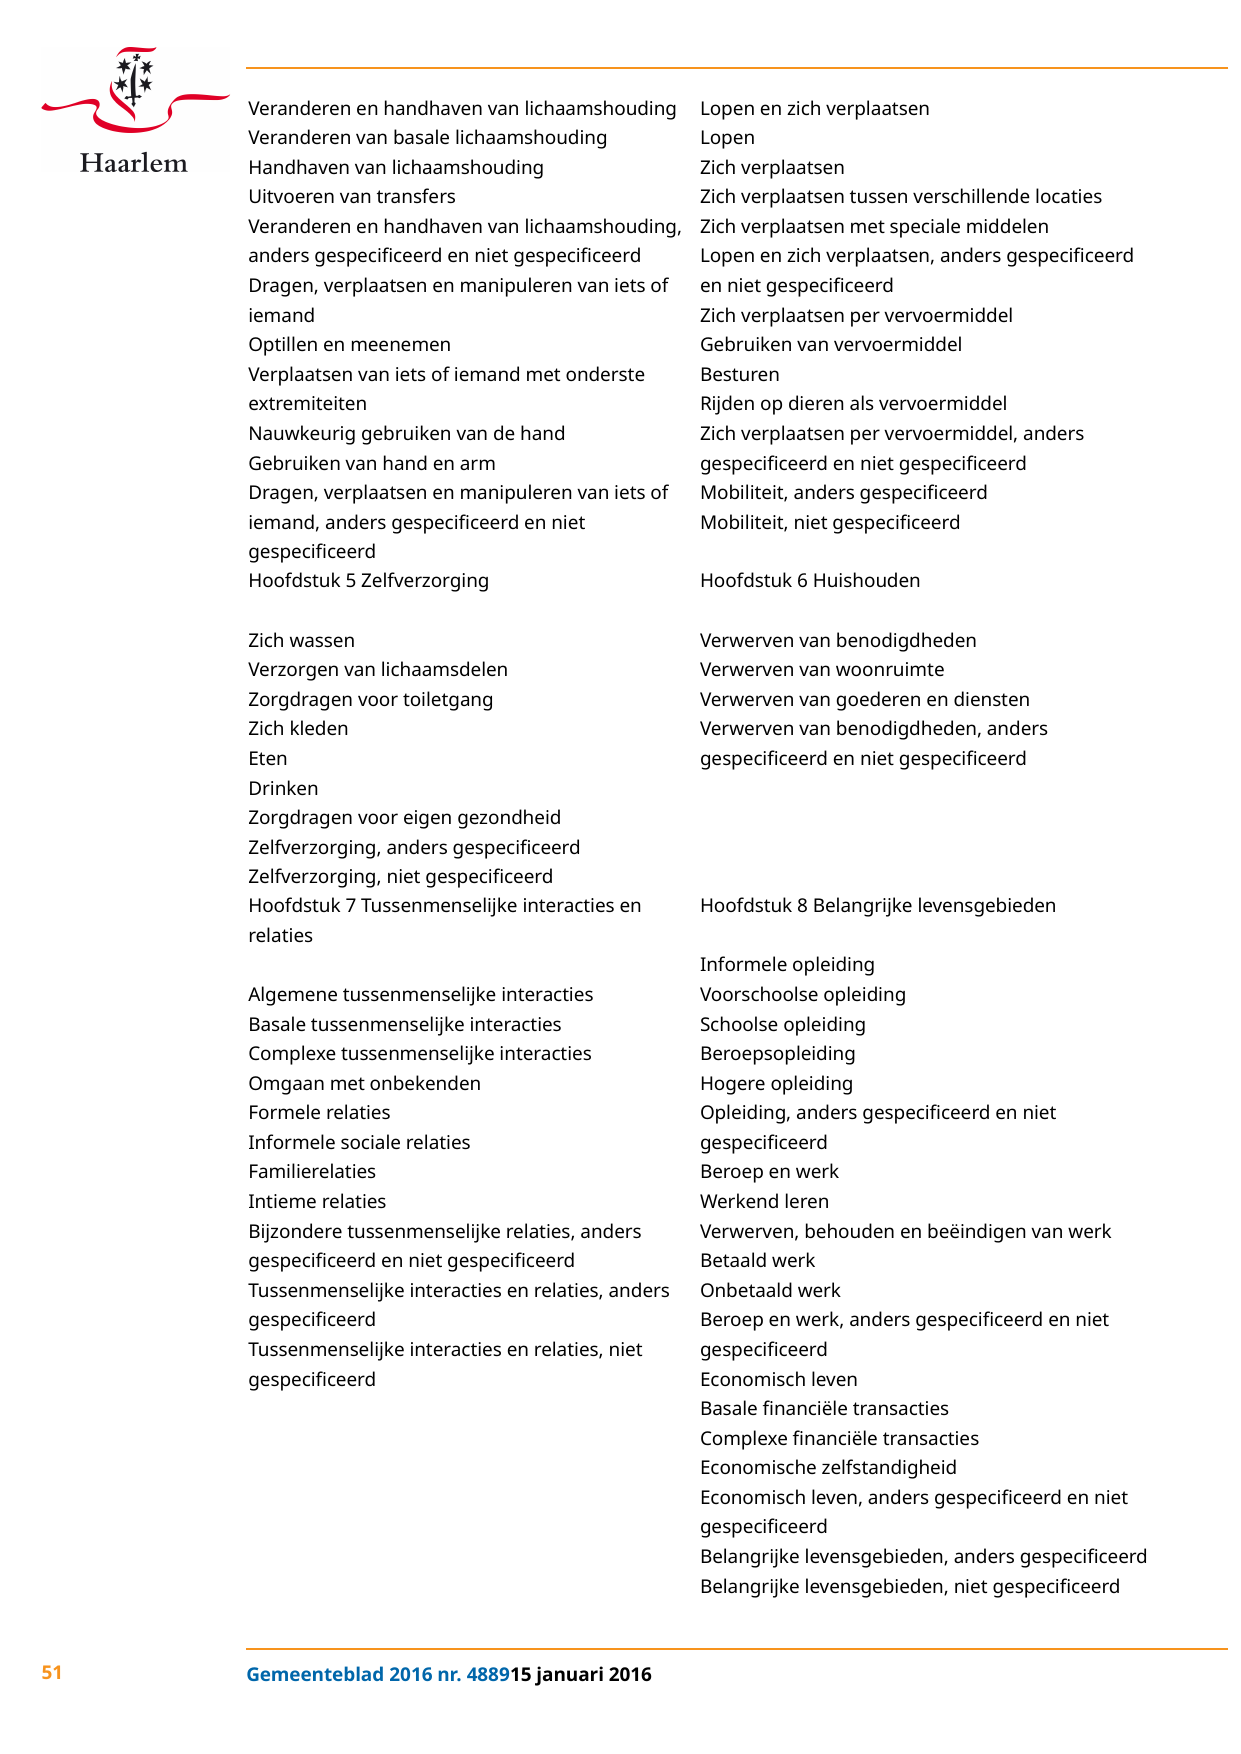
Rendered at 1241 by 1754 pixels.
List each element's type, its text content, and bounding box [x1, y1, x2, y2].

table_cell Veranderen en handhaven van lichaamshouding Veranderen van basale lichaamshouding Handhaven van lichaamshouding Uitvoeren van transfers Veranderen en handhaven van lichaamshouding, anders gespecificeerd en niet gespecificeerd Dragen, verplaatsen en manipuleren van iets of iemand Optillen en meenemen Verplaatsen van iets of iemand met onderste extremiteiten Nauwkeurig gebruiken van de hand Gebruiken van hand en arm Dragen, verplaatsen en manipuleren van iets of iemand, anders gespecificeerd en niet gespecificeerd [248, 95, 700, 564]
table_header Hoofdstuk 7 Tussenmenselijke interacties en relaties Algemene tussenmenselijke interacties Basale tussenmenselijke interacties Complexe tussenmenselijke interacties Omgaan met onbekenden Formele relaties Informele sociale relaties Familierelaties Intieme relaties Bijzondere tussenmenselijke relaties, anders gespecificeerd en niet gespecificeerd Tussenmenselijke interacties en relaties, anders gespecificeerd Tussenmenselijke interacties en relaties, niet gespecificeerd [248, 893, 700, 1599]
table_cell Lopen en zich verplaatsen Lopen Zich verplaatsen Zich verplaatsen tussen verschillende locaties Zich verplaatsen met speciale middelen Lopen en zich verplaatsen, anders gespecificeerd en niet gespecificeerd Zich verplaatsen per vervoermiddel Gebruiken van vervoermiddel Besturen Rijden op dieren als vervoermiddel Zich verplaatsen per vervoermiddel, anders gespecificeerd en niet gespecificeerd Mobiliteit, anders gespecificeerd Mobiliteit, niet gespecificeerd [700, 95, 1152, 564]
table_header Hoofdstuk 6 Huishouden Verwerven van benodigdheden Verwerven van woonruimte Verwerven van goederen en diensten Verwerven van benodigdheden, anders gespecificeerd en niet gespecificeerd [700, 568, 1152, 889]
table_header Hoofdstuk 5 Zelfverzorging Zich wassen Verzorgen van lichaamsdelen Zorgdragen voor toiletgang Zich kleden Eten Drinken Zorgdragen voor eigen gezondheid Zelfverzorging, anders gespecificeerd Zelfverzorging, niet gespecificeerd [248, 568, 700, 889]
table_header Hoofdstuk 8 Belangrijke levensgebieden Informele opleiding Voorschoolse opleiding Schoolse opleiding Beroepsopleiding Hogere opleiding Opleiding, anders gespecificeerd en niet gespecificeerd Beroep en werk Werkend leren Verwerven, behouden en beëindigen van werk Betaald werk Onbetaald werk Beroep en werk, anders gespecificeerd en niet gespecificeerd Economisch leven Basale financiële transacties Complexe financiële transacties Economische zelfstandigheid Economisch leven, anders gespecificeerd en niet gespecificeerd Belangrijke levensgebieden, anders gespecificeerd Belangrijke levensgebieden, niet gespecificeerd [700, 893, 1152, 1599]
picture [41, 47, 231, 172]
